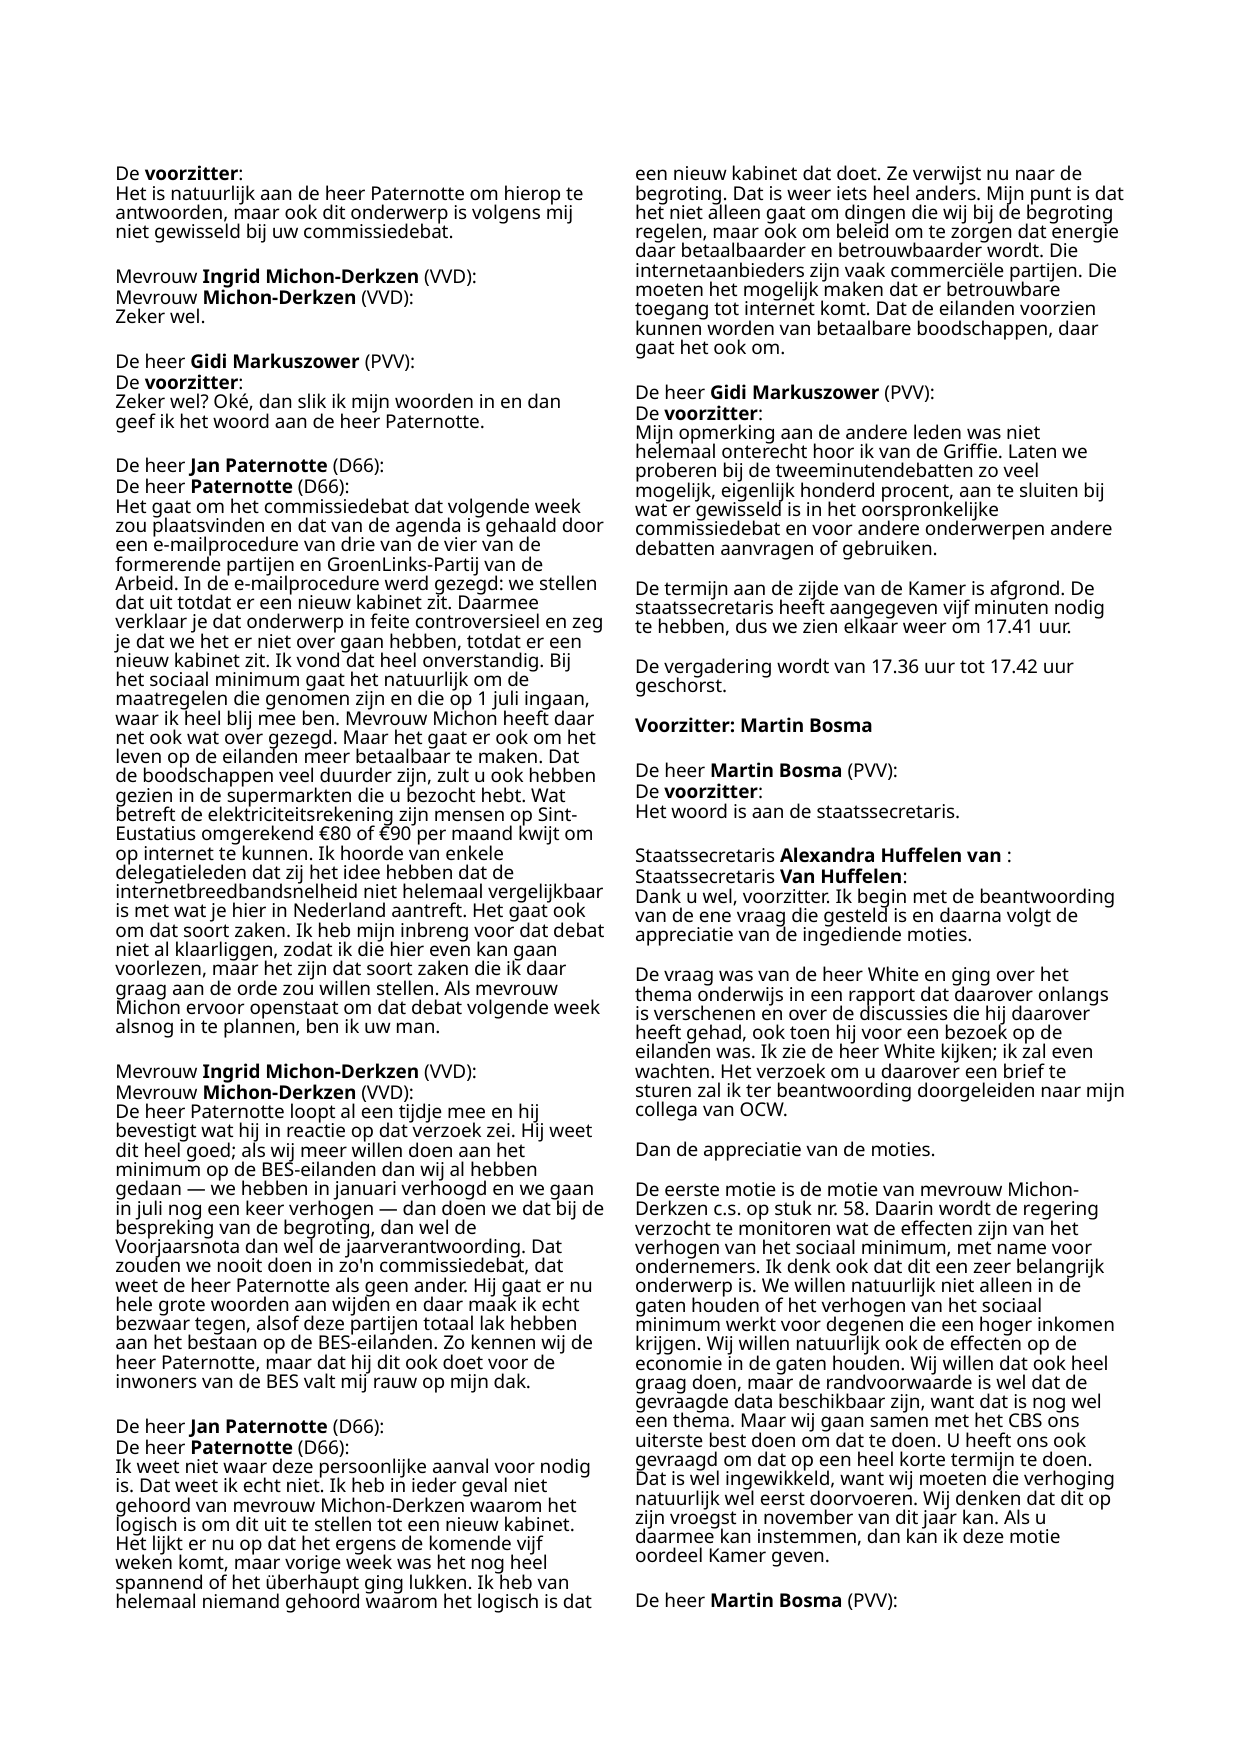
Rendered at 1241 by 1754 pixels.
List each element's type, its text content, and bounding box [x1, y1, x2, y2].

text Ik weet niet waar deze persoonlijke aanval voor nodig is. Dat weet ik echt niet. Ik heb in ieder geval niet gehoord van mevrouw Michon-Derkzen waarom het logisch is om dit uit te stellen tot een nieuw kabinet. Het lijkt er nu op dat het ergens de komende vijf weken komt, maar vorige week was het nog heel spannend of het überhaupt ging lukken. Ik heb van helemaal niemand gehoord waarom het logisch is dat [115, 1458, 605, 1612]
text De heer Gidi Markuszower (PVV): [115, 348, 605, 374]
text een nieuw kabinet dat doet. Ze verwijst nu naar de begroting. Dat is weer iets heel anders. Mijn punt is dat het niet alleen gaat om dingen die wij bij de begroting regelen, maar ook om beleid om te zorgen dat energie daar betaalbaarder en betrouwbaarder wordt. Die internetaanbieders zijn vaak commerciële partijen. Die moeten het mogelijk maken dat er betrouwbare toegang tot internet komt. Dat de eilanden voorzien kunnen worden van betaalbare boodschappen, daar gaat het ook om. [635, 165, 1125, 358]
text De heer Paternotte (D66): [115, 478, 605, 498]
text Staatssecretaris Van Huffelen: [635, 868, 1125, 888]
text Het woord is aan de staatssecretaris. [635, 803, 1125, 822]
text De voorzitter: [635, 783, 1125, 803]
text De heer Martin Bosma (PVV): [635, 758, 1125, 783]
text Dan de appreciatie van de moties. [635, 1141, 1125, 1160]
text Mevrouw Michon-Derkzen (VVD): [115, 289, 605, 308]
text Voorzitter: Martin Bosma [635, 717, 1125, 737]
text De heer Jan Paternotte (D66): [115, 1413, 605, 1439]
text De voorzitter: [115, 165, 605, 184]
text De heer Jan Paternotte (D66): [115, 453, 605, 478]
text Mevrouw Ingrid Michon-Derkzen (VVD): [115, 1058, 605, 1084]
text De heer Paternotte (D66): [115, 1439, 605, 1458]
text De vergadering wordt van 17.36 uur tot 17.42 uur geschorst. [635, 658, 1125, 697]
text Dank u wel, voorzitter. Ik begin met de beantwoording van de ene vraag die gesteld is en daarna volgt de appreciatie van de ingediende moties. [635, 888, 1125, 946]
text Mevrouw Michon-Derkzen (VVD): [115, 1084, 605, 1103]
text Het gaat om het commissiedebat dat volgende week zou plaatsvinden en dat van de agenda is gehaald door een e-mailprocedure van drie van de vier van de formerende partijen en GroenLinks-Partij van de Arbeid. In de e-mailprocedure werd gezegd: we stellen dat uit totdat er een nieuw kabinet zit. Daarmee verklaar je dat onderwerp in feite controversieel en zeg je dat we het er niet over gaan hebben, totdat er een nieuw kabinet zit. Ik vond dat heel onverstandig. Bij het sociaal minimum gaat het natuurlijk om de maatregelen die genomen zijn en die op 1 juli ingaan, waar ik heel blij mee ben. Mevrouw Michon heeft daar net ook wat over gezegd. Maar het gaat er ook om het leven op de eilanden meer betaalbaar te maken. Dat de boodschappen veel duurder zijn, zult u ook hebben gezien in de supermarkten die u bezocht hebt. Wat betreft de elektriciteitsrekening zijn mensen op Sint-Eustatius omgerekend €80 of €90 per maand kwijt om op internet te kunnen. Ik hoorde van enkele delegatieleden dat zij het idee hebben dat de internetbreedbandsnelheid niet helemaal vergelijkbaar is met wat je hier in Nederland aantreft. Het gaat ook om dat soort zaken. Ik heb mijn inbreng voor dat debat niet al klaarliggen, zodat ik die hier even kan gaan voorlezen, maar het zijn dat soort zaken die ik daar graag aan de orde zou willen stellen. Als mevrouw Michon ervoor openstaat om dat debat volgende week alsnog in te plannen, ben ik uw man. [115, 498, 605, 1037]
text Zeker wel. [115, 308, 605, 327]
text De heer Martin Bosma (PVV): [635, 1587, 1125, 1613]
text Mijn opmerking aan de andere leden was niet helemaal onterecht hoor ik van de Griffie. Laten we proberen bij de tweeminutendebatten zo veel mogelijk, eigenlijk honderd procent, aan te sluiten bij wat er gewisseld is in het oorspronkelijke commissiedebat en voor andere onderwerpen andere debatten aanvragen of gebruiken. [635, 424, 1125, 559]
text Zeker wel? Oké, dan slik ik mijn woorden in en dan geef ik het woord aan de heer Paternotte. [115, 393, 605, 432]
text De heer Paternotte loopt al een tijdje mee en hij bevestigt wat hij in reactie op dat verzoek zei. Hij weet dit heel goed; als wij meer willen doen aan het minimum op de BES-eilanden dan wij al hebben gedaan — we hebben in januari verhoogd en we gaan in juli nog een keer verhogen — dan doen we dat bij de bespreking van de begroting, dan wel de Voorjaarsnota dan wel de jaarverantwoording. Dat zouden we nooit doen in zo'n commissiedebat, dat weet de heer Paternotte als geen ander. Hij gaat er nu hele grote woorden aan wijden en daar maak ik echt bezwaar tegen, alsof deze partijen totaal lak hebben aan het bestaan op de BES-eilanden. Zo kennen wij de heer Paternotte, maar dat hij dit ook doet voor de inwoners van de BES valt mij rauw op mijn dak. [115, 1103, 605, 1392]
text Staatssecretaris Alexandra Huffelen van : [635, 843, 1125, 868]
text De voorzitter: [115, 374, 605, 393]
text Mevrouw Ingrid Michon-Derkzen (VVD): [115, 263, 605, 289]
text De voorzitter: [635, 404, 1125, 424]
text De termijn aan de zijde van de Kamer is afgrond. De staatssecretaris heeft aangegeven vijf minuten nodig te hebben, dus we zien elkaar weer om 17.41 uur. [635, 579, 1125, 637]
text De vraag was van de heer White en ging over het thema onderwijs in een rapport dat daarover onlangs is verschenen en over de discussies die hij daarover heeft gehad, ook toen hij voor een bezoek op de eilanden was. Ik zie de heer White kijken; ik zal even wachten. Het verzoek om u daarover een brief te sturen zal ik ter beantwoording doorgeleiden naar mijn collega van OCW. [635, 966, 1125, 1120]
text De heer Gidi Markuszower (PVV): [635, 379, 1125, 404]
text De eerste motie is de motie van mevrouw Michon-Derkzen c.s. op stuk nr. 58. Daarin wordt de regering verzocht te monitoren wat de effecten zijn van het verhogen van het sociaal minimum, met name voor ondernemers. Ik denk ook dat dit een zeer belangrijk onderwerp is. We willen natuurlijk niet alleen in de gaten houden of het verhogen van het sociaal minimum werkt voor degenen die een hoger inkomen krijgen. Wij willen natuurlijk ook de effecten op de economie in de gaten houden. Wij willen dat ook heel graag doen, maar de randvoorwaarde is wel dat de gevraagde data beschikbaar zijn, want dat is nog wel een thema. Maar wij gaan samen met het CBS ons uiterste best doen om dat te doen. U heeft ons ook gevraagd om dat op een heel korte termijn te doen. Dat is wel ingewikkeld, want wij moeten die verhoging natuurlijk wel eerst doorvoeren. Wij denken dat dit op zijn vroegst in november van dit jaar kan. Als u daarmee kan instemmen, dan kan ik deze motie oordeel Kamer geven. [635, 1181, 1125, 1567]
text Het is natuurlijk aan de heer Paternotte om hierop te antwoorden, maar ook dit onderwerp is volgens mij niet gewisseld bij uw commissiedebat. [115, 184, 605, 242]
